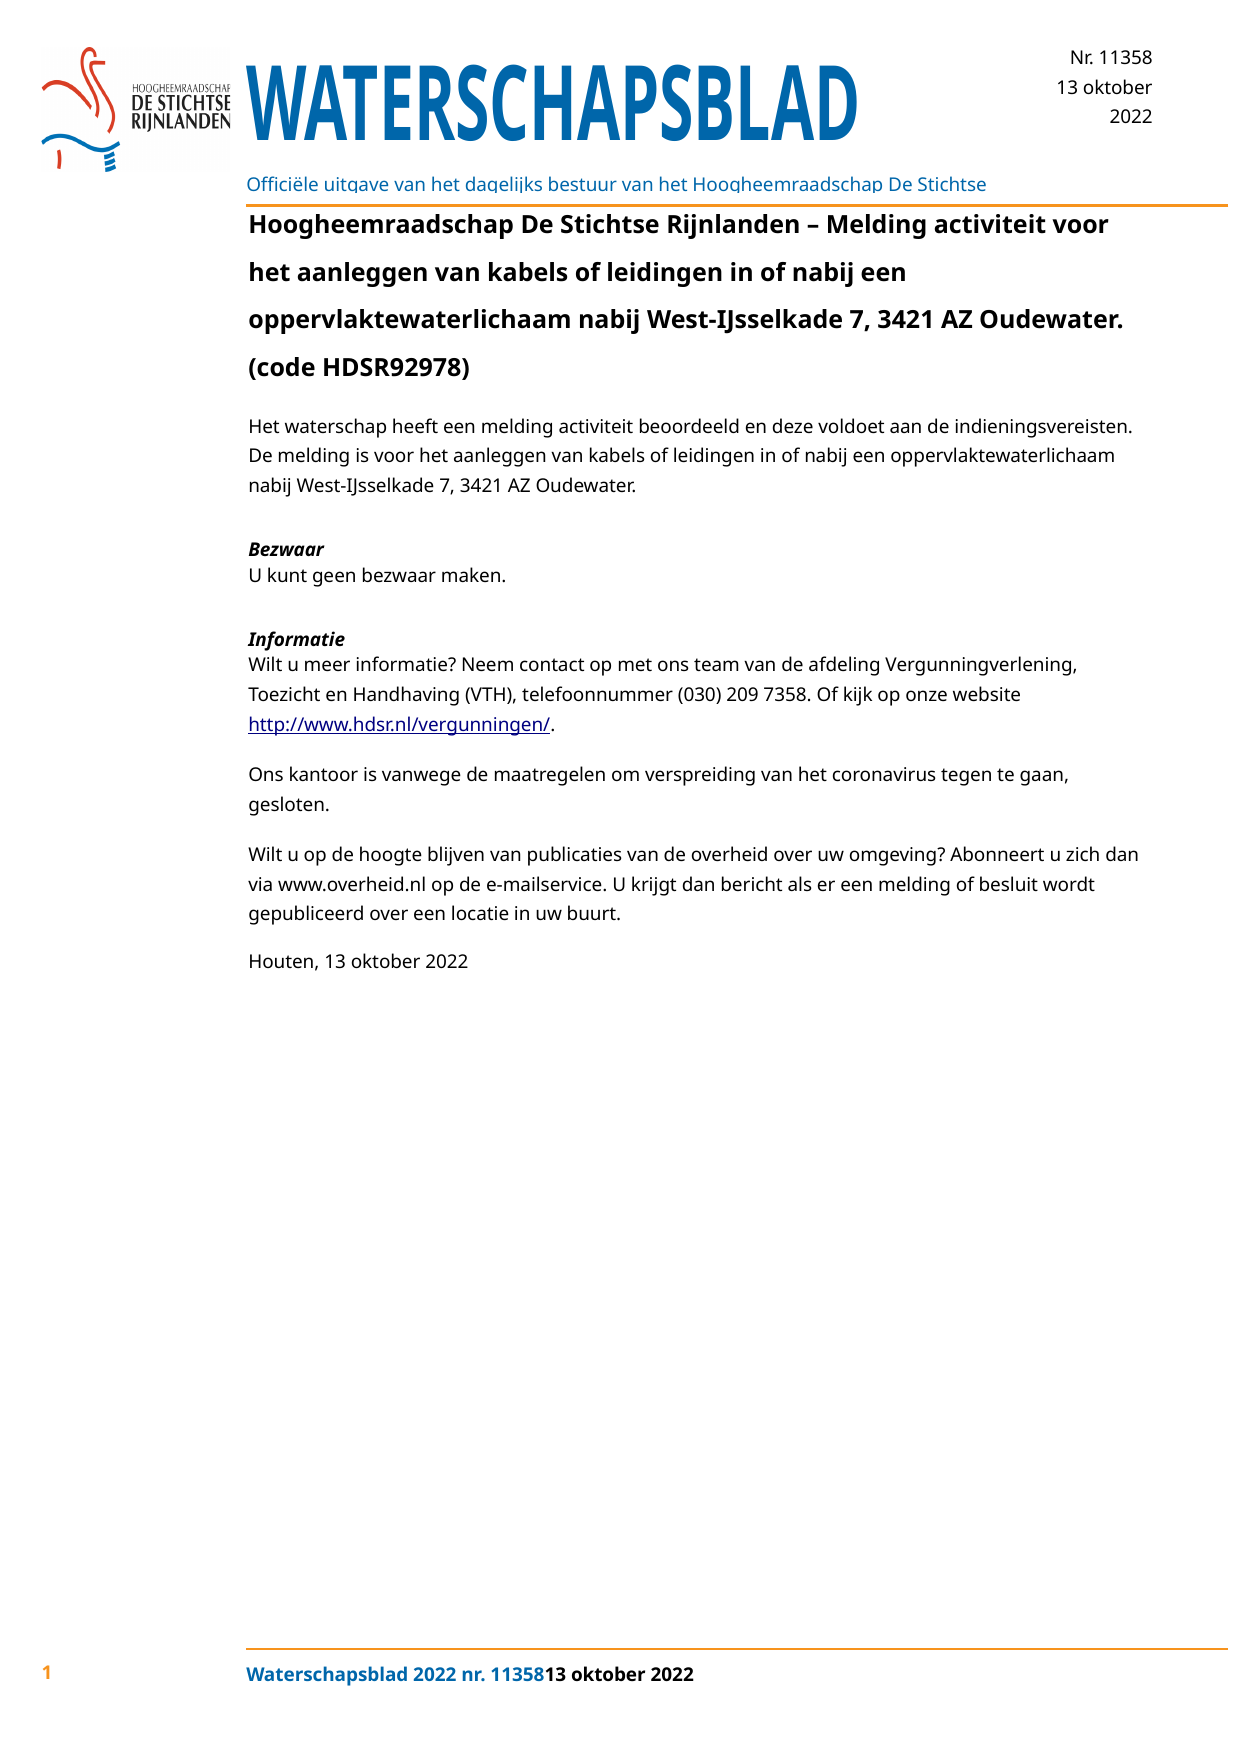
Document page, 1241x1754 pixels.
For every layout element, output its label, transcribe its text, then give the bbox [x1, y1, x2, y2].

text U kunt geen bezwaar maken. [248, 562, 1152, 588]
text Informatie [248, 626, 1152, 652]
text Houten, 13 oktober 2022 [248, 948, 1152, 974]
text Hoogheemraadschap De Stichtse Rijnlanden – Melding activiteit voor het aanleggen van kabels of leidingen in of nabij een oppervlaktewaterlichaam nabij West-IJsselkade 7, 3421 AZ Oudewater. (code HDSR92978) [248, 207, 1152, 384]
text Wilt u op de hoogte blijven van publicaties van de overheid over uw omgeving? Abonneert u zich dan via www.overheid.nl op de e-mailservice. U krijgt dan bericht als er een melding of besluit wordt gepubliceerd over een locatie in uw buurt. [248, 841, 1152, 926]
text Het waterschap heeft een melding activiteit beoordeeld en deze voldoet aan de indieningsvereisten. De melding is voor het aanleggen van kabels of leidingen in of nabij een oppervlaktewaterlichaam nabij West-IJsselkade 7, 3421 AZ Oudewater. [248, 413, 1152, 498]
text Wilt u meer informatie? Neem contact op met ons team van de afdeling Vergunningverlening, Toezicht en Handhaving (VTH), telefoonnummer (030) 209 7358. Of kijk op onze website http://www.hdsr.nl/vergunningen/. [248, 652, 1152, 737]
text Bezwaar [248, 536, 1152, 562]
picture [41, 47, 231, 172]
text Ons kantoor is vanwege de maatregelen om verspreiding van het coronavirus tegen te gaan, gesloten. [248, 761, 1152, 817]
